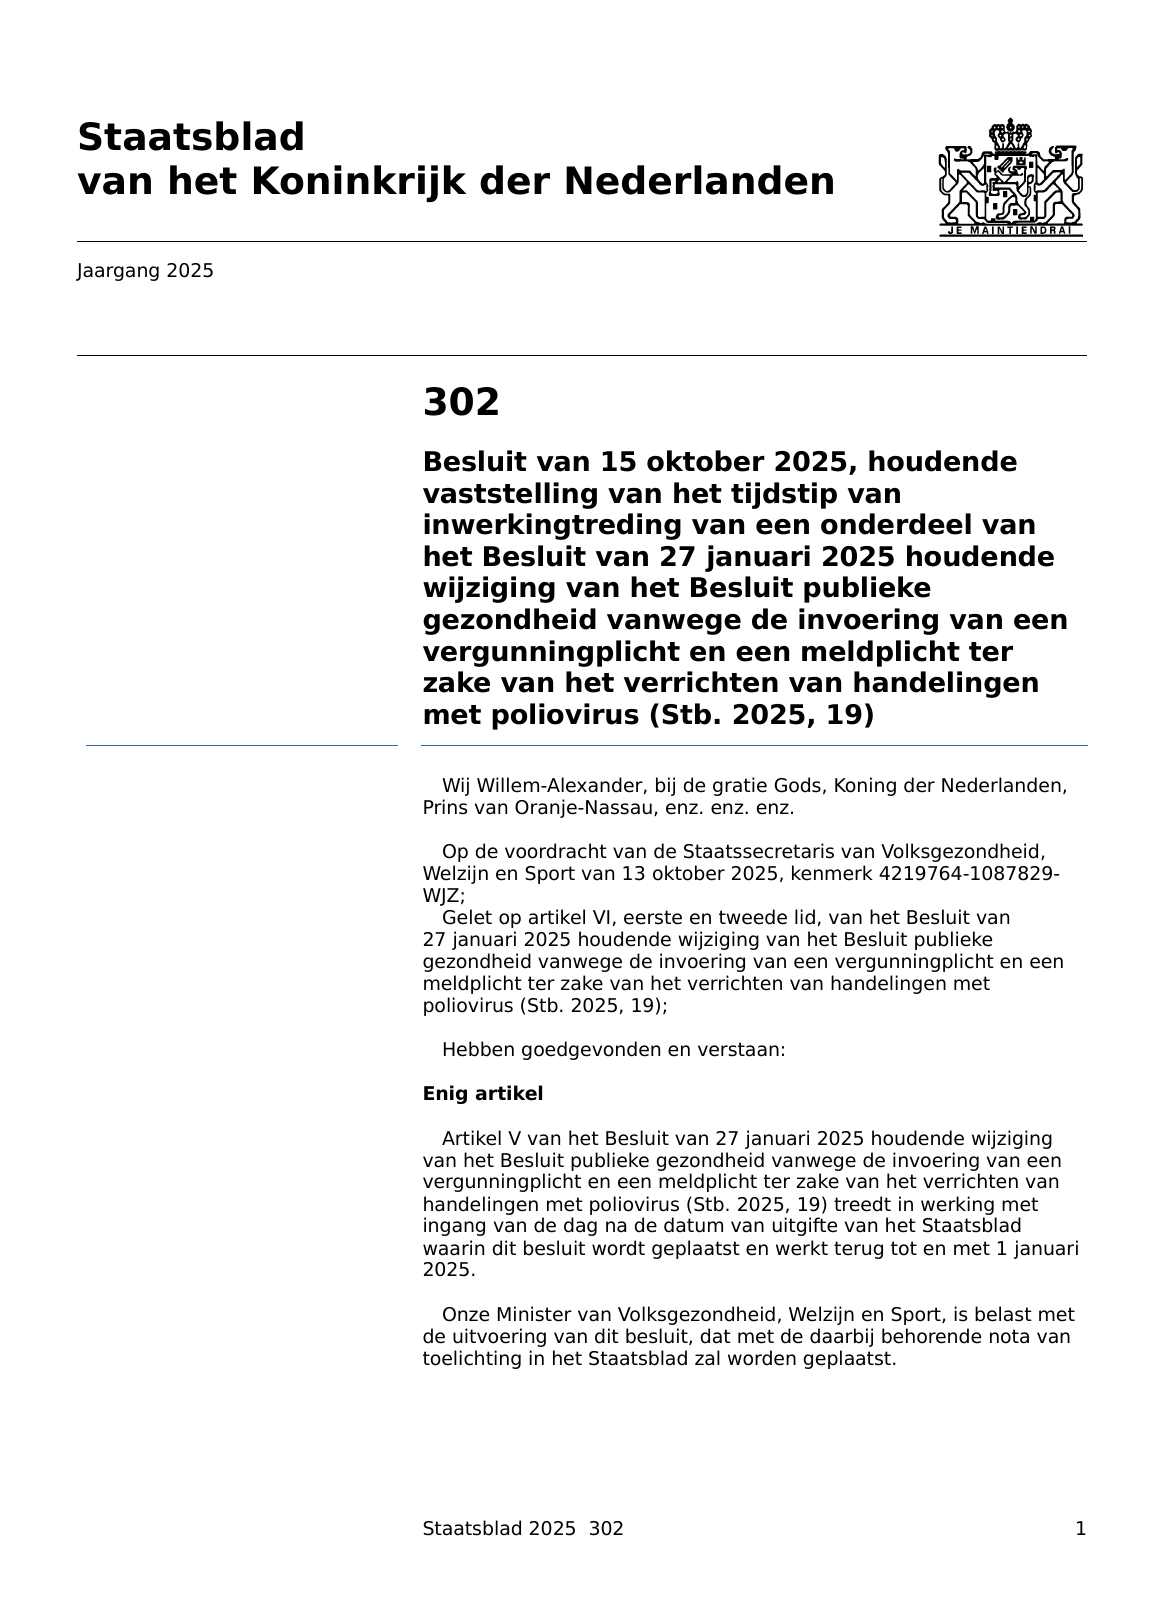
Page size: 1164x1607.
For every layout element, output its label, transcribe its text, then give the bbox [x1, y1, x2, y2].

text Wij Willem-Alexander, bij de gratie Gods, Koning der Nederlanden, Prins van Oranje-Nassau, enz. enz. enz. [422, 775, 1087, 819]
text Besluit van 15 oktober 2025, houdende vaststelling van het tijdstip van inwerkingtreding van een onderdeel van het Besluit van 27 januari 2025 houdende wijziging van het Besluit publieke gezondheid vanwege de invoering van een vergunningplicht en een meldplicht ter zake van het verrichten van handelingen met poliovirus (Stb. 2025, 19) [422, 447, 1087, 731]
text Artikel V van het Besluit van 27 januari 2025 houdende wijziging van het Besluit publieke gezondheid vanwege de invoering van een vergunningplicht en een meldplicht ter zake van het verrichten van handelingen met poliovirus (Stb. 2025, 19) treedt in werking met ingang van de dag na de datum van uitgifte van het Staatsblad waarin dit besluit wordt geplaatst en werkt terug tot en met 1 januari 2025. [422, 1127, 1087, 1281]
text Gelet op artikel VI, eerste en tweede lid, van het Besluit van 27 januari 2025 houdende wijziging van het Besluit publieke gezondheid vanwege de invoering van een vergunningplicht en een meldplicht ter zake van het verrichten van handelingen met poliovirus (Stb. 2025, 19); [422, 907, 1087, 1017]
subtitle Enig artikel [422, 1083, 1087, 1105]
text Hebben goedgevonden en verstaan: [422, 1039, 1087, 1061]
text Onze Minister van Volksgezondheid, Welzijn en Sport, is belast met de uitvoering van dit besluit, dat met de daarbij behorende nota van toelichting in het Staatsblad zal worden geplaatst. [422, 1303, 1087, 1369]
table_header Staatsblad van het Koninkrijk der Nederlanden [77, 100, 886, 241]
picture [936, 115, 1087, 240]
table_header [886, 100, 1087, 241]
text Op de voordracht van de Staatssecretaris van Volksgezondheid, Welzijn en Sport van 13 oktober 2025, kenmerk 4219764-1087829-WJZ; [422, 841, 1087, 907]
subtitle 302 [422, 381, 1087, 424]
table_cell Jaargang 2025 [77, 242, 1087, 355]
